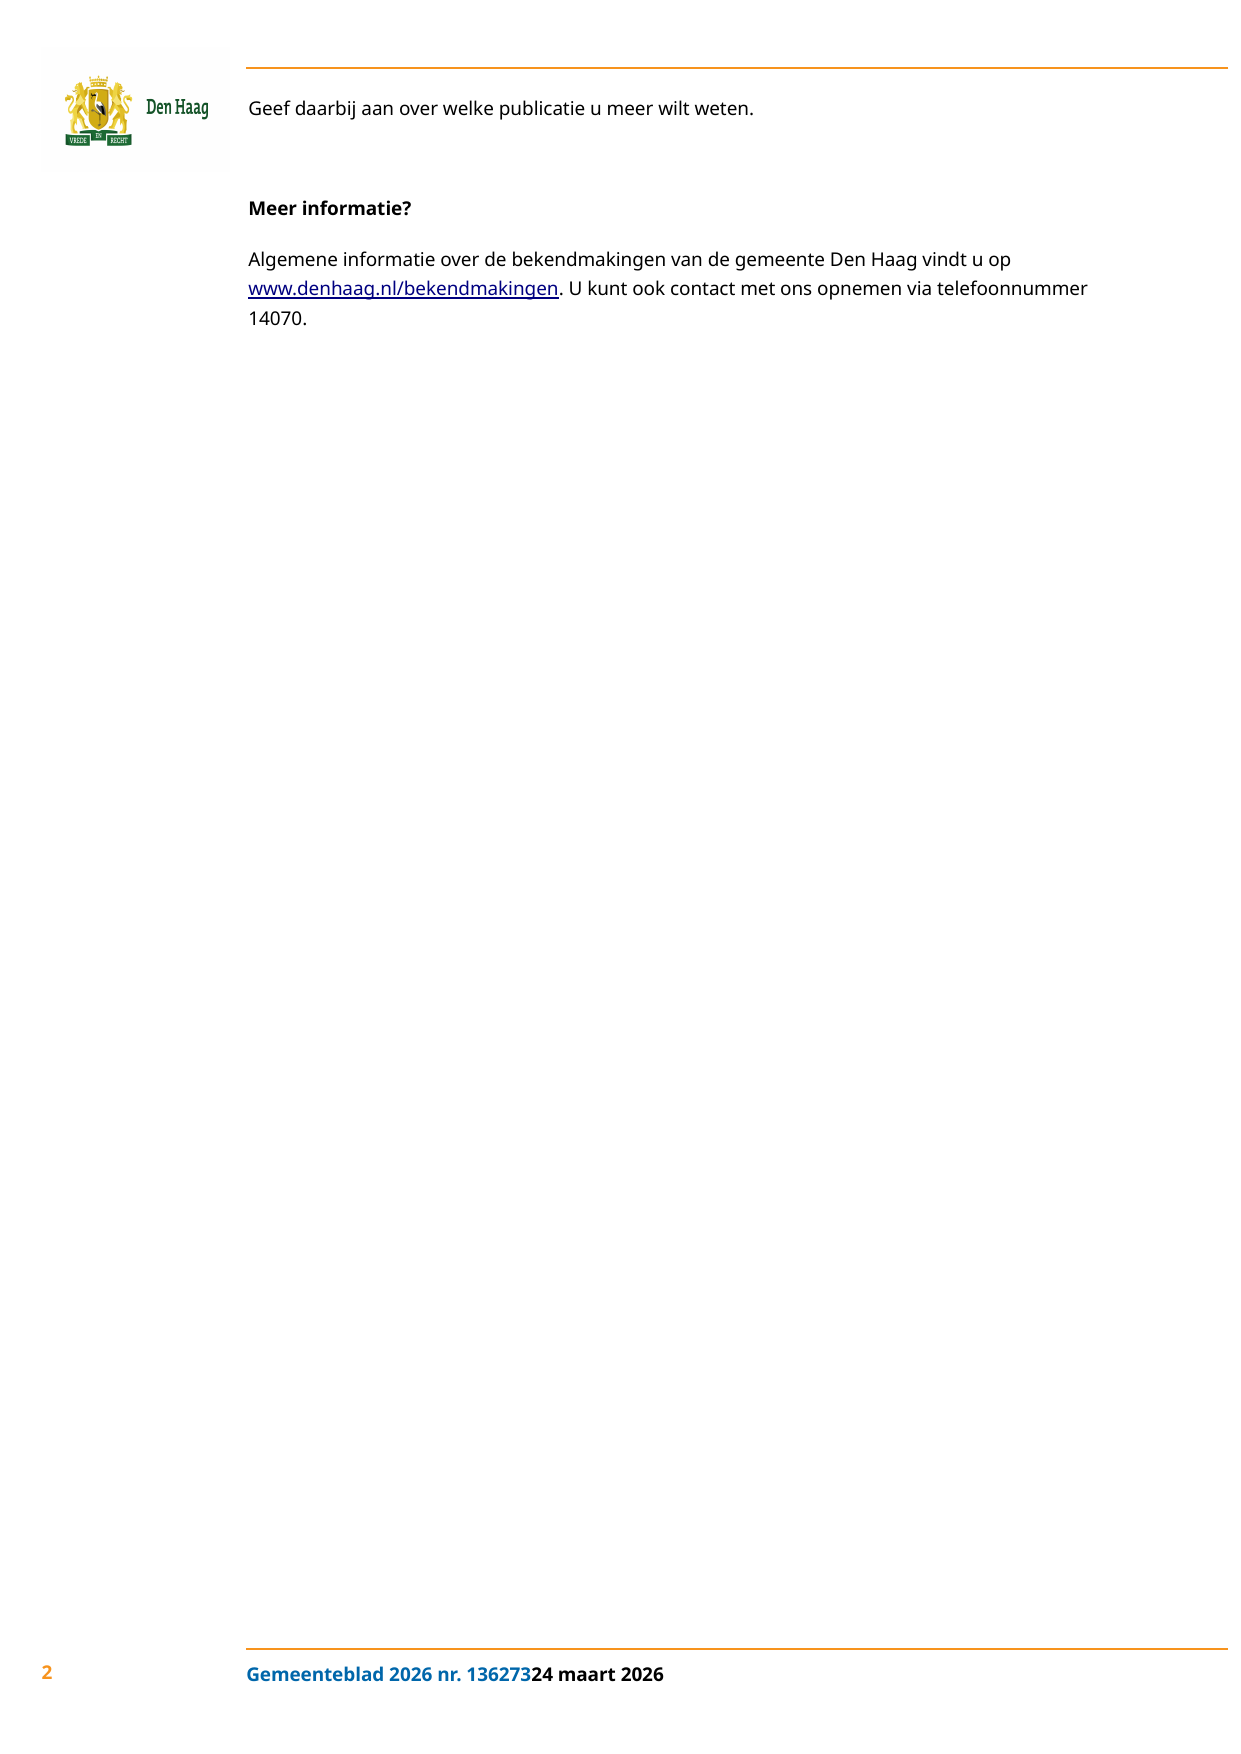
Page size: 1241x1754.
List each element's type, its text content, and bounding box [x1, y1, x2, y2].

text Geef daarbij aan over welke publicatie u meer wilt weten. [248, 95, 1152, 121]
text Meer informatie? [248, 196, 1152, 221]
picture [41, 47, 231, 172]
text Algemene informatie over de bekendmakingen van de gemeente Den Haag vindt u op www.denhaag.nl/bekendmakingen. U kunt ook contact met ons opnemen via telefoonnummer 14070. [248, 246, 1152, 331]
